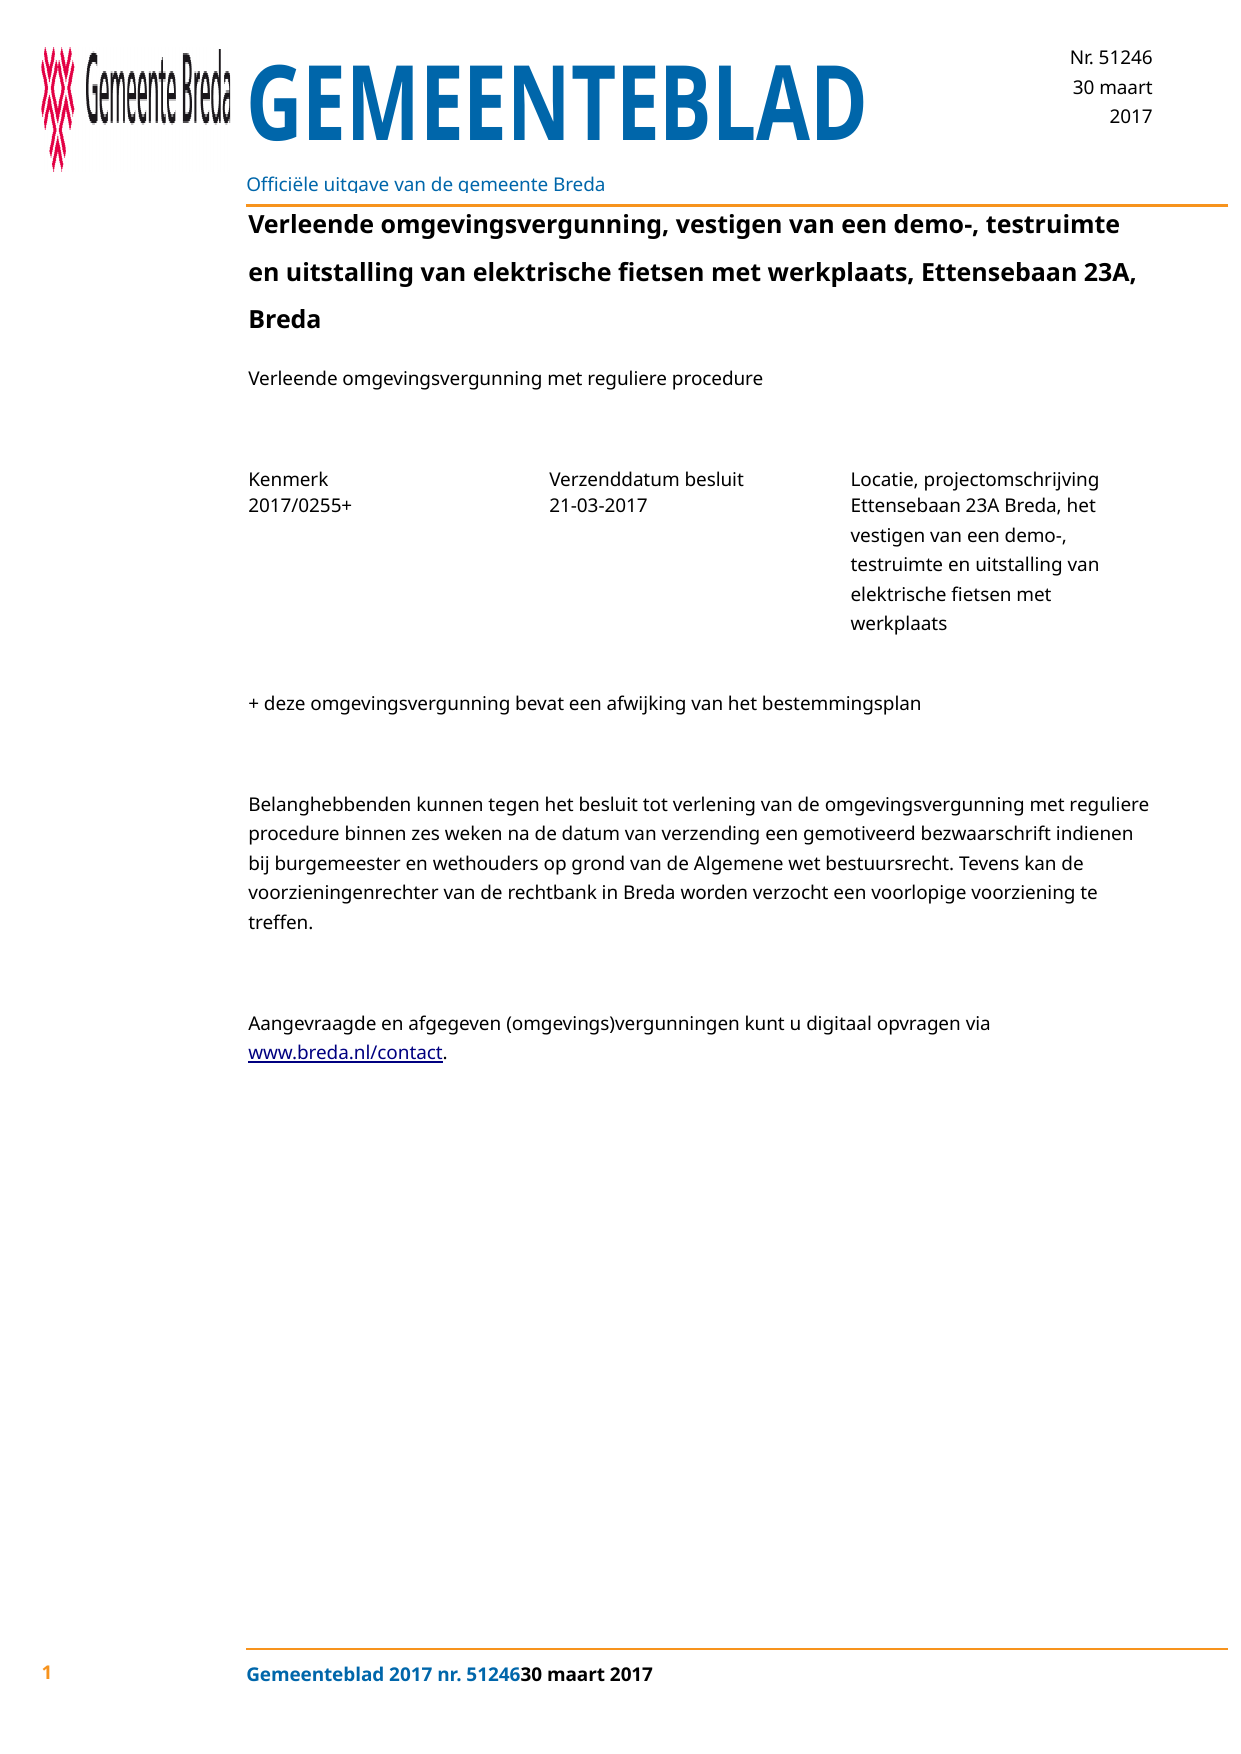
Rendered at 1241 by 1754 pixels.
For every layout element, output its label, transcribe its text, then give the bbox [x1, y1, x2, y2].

text Belanghebbenden kunnen tegen het besluit tot verlening van de omgevingsvergunning met reguliere procedure binnen zes weken na de datum van verzending een gemotiveerd bezwaarschrift indienen bij burgemeester en wethouders op grond van de Algemene wet bestuursrecht. Tevens kan de voorzieningenrechter van de rechtbank in Breda worden verzocht een voorlopige voorziening te treffen. [248, 791, 1152, 935]
text Verleende omgevingsvergunning, vestigen van een demo-, testruimte en uitstalling van elektrische fietsen met werkplaats, Ettensebaan 23A, Breda [248, 207, 1152, 336]
text Aangevraagde en afgegeven (omgevings)vergunningen kunt u digitaal opvragen via www.breda.nl/contact. [248, 1010, 1152, 1065]
table_header Locatie, projectomschrijving [850, 466, 1152, 492]
table_cell Ettensebaan 23A Breda, het vestigen van een demo-, testruimte en uitstalling van elektrische fietsen met werkplaats [850, 492, 1152, 636]
picture [41, 47, 231, 172]
table_cell 21-03-2017 [549, 492, 850, 636]
table_cell 2017/0255+ [248, 492, 549, 636]
table_header Kenmerk [248, 466, 549, 492]
text + deze omgevingsvergunning bevat een afwijking van het bestemmingsplan [248, 690, 1152, 716]
table_header Verzenddatum besluit [549, 466, 850, 492]
text Verleende omgevingsvergunning met reguliere procedure [248, 366, 1152, 391]
